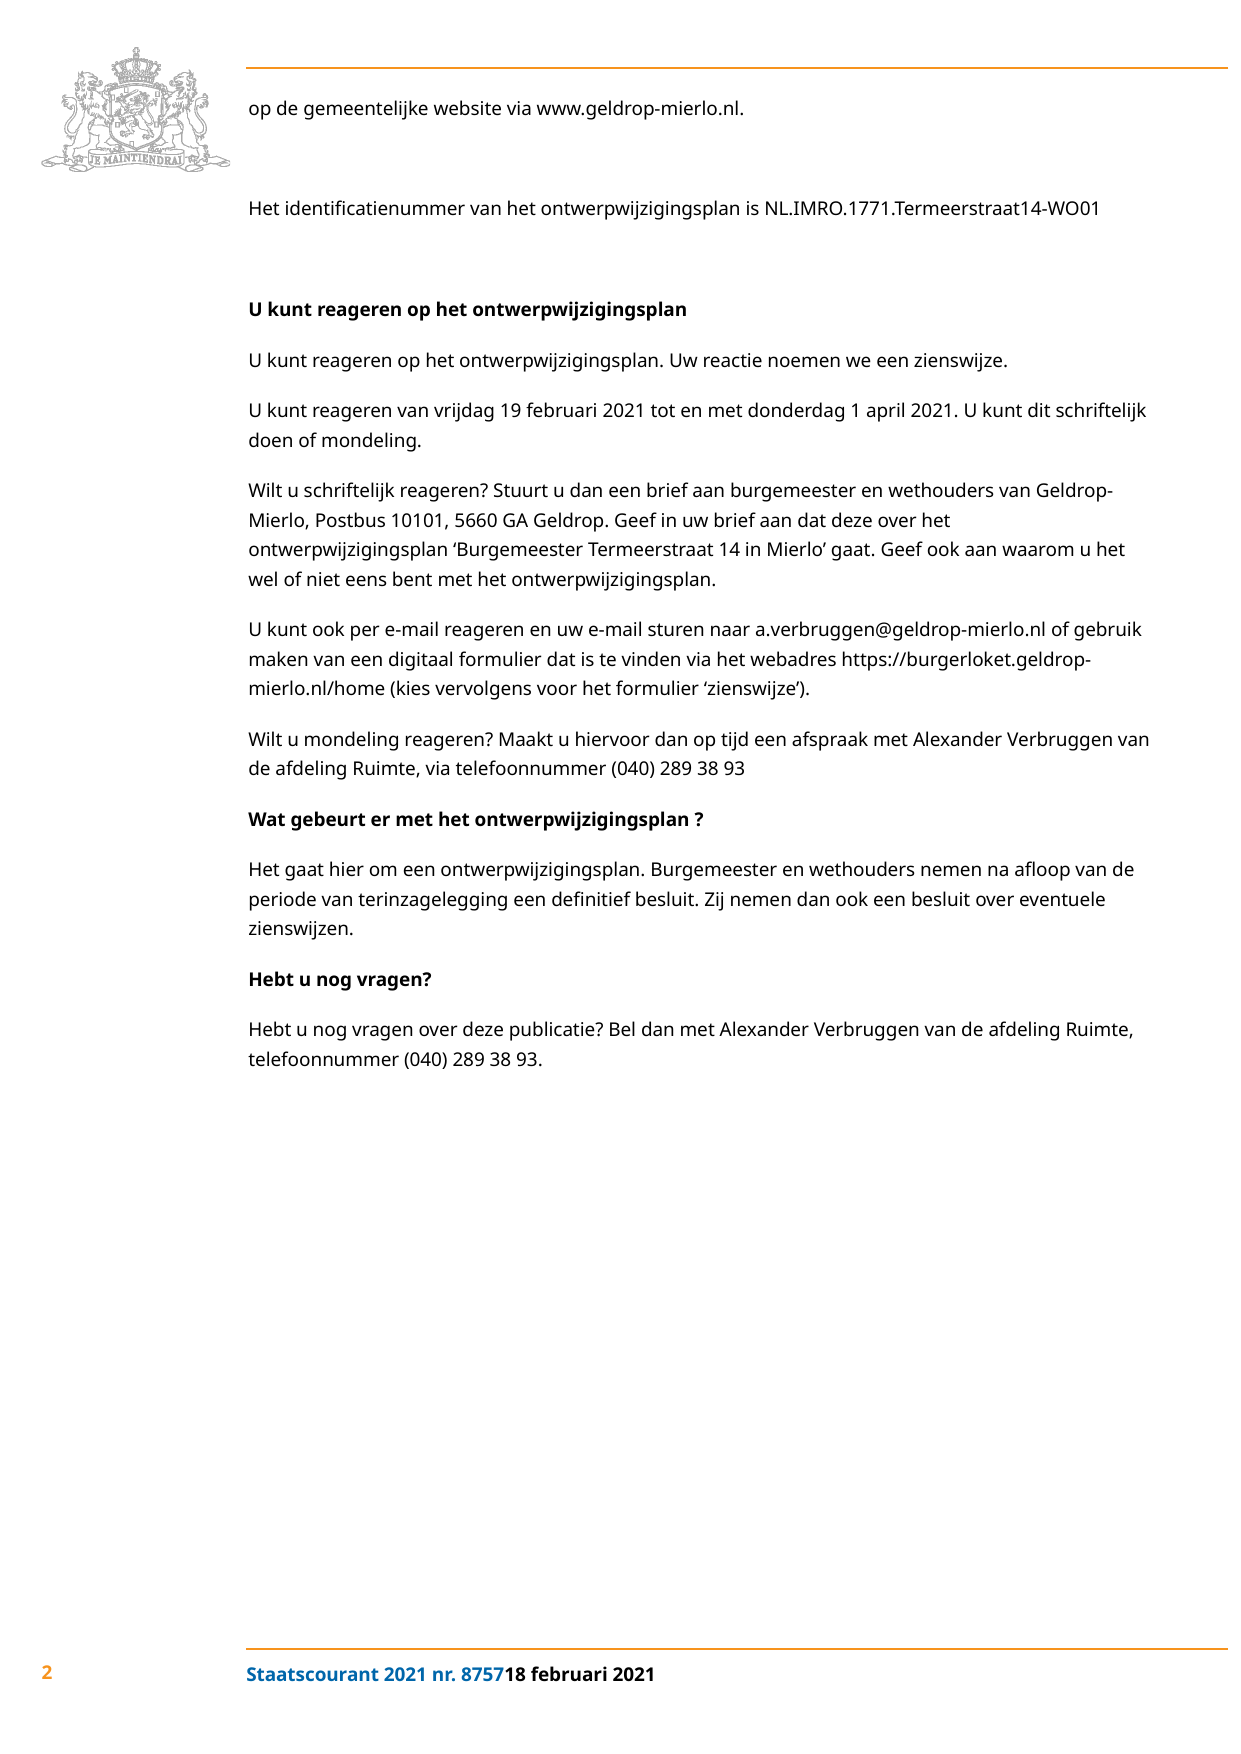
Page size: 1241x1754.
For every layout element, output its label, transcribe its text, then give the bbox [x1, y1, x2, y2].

text U kunt reageren op het ontwerpwijzigingsplan. Uw reactie noemen we een zienswijze. [248, 347, 1152, 373]
text Wilt u mondeling reageren? Maakt u hiervoor dan op tijd een afspraak met Alexander Verbruggen van de afdeling Ruimte, via telefoonnummer (040) 289 38 93 [248, 726, 1152, 781]
text U kunt reageren van vrijdag 19 februari 2021 tot en met donderdag 1 april 2021. U kunt dit schriftelijk doen of mondeling. [248, 397, 1152, 453]
text Wilt u schriftelijk reageren? Stuurt u dan een brief aan burgemeester en wethouders van Geldrop-Mierlo, Postbus 10101, 5660 GA Geldrop. Geef in uw brief aan dat deze over het ontwerpwijzigingsplan ‘Burgemeester Termeerstraat 14 in Mierlo’ gaat. Geef ook aan waarom u het wel of niet eens bent met het ontwerpwijzigingsplan. [248, 477, 1152, 592]
text Het gaat hier om een ontwerpwijzigingsplan. Burgemeester en wethouders nemen na afloop van de periode van terinzagelegging een definitief besluit. Zij nemen dan ook een besluit over eventuele zienswijzen. [248, 856, 1152, 941]
text Hebt u nog vragen? [248, 966, 1152, 992]
text Wat gebeurt er met het ontwerpwijzigingsplan ? [248, 806, 1152, 832]
text U kunt ook per e-mail reageren en uw e-mail sturen naar a.verbruggen@geldrop-mierlo.nl of gebruik maken van een digitaal formulier dat is te vinden via het webadres https://burgerloket.geldrop-mierlo.nl/home (kies vervolgens voor het formulier ‘zienswijze’). [248, 616, 1152, 701]
picture [41, 47, 231, 172]
text op de gemeentelijke website via www.geldrop-mierlo.nl. [248, 95, 1152, 121]
text Het identificatienummer van het ontwerpwijzigingsplan is NL.IMRO.1771.Termeerstraat14-WO01 [248, 196, 1152, 221]
text Hebt u nog vragen over deze publicatie? Bel dan met Alexander Verbruggen van de afdeling Ruimte, telefoonnummer (040) 289 38 93. [248, 1016, 1152, 1072]
text U kunt reageren op het ontwerpwijzigingsplan [248, 296, 1152, 322]
